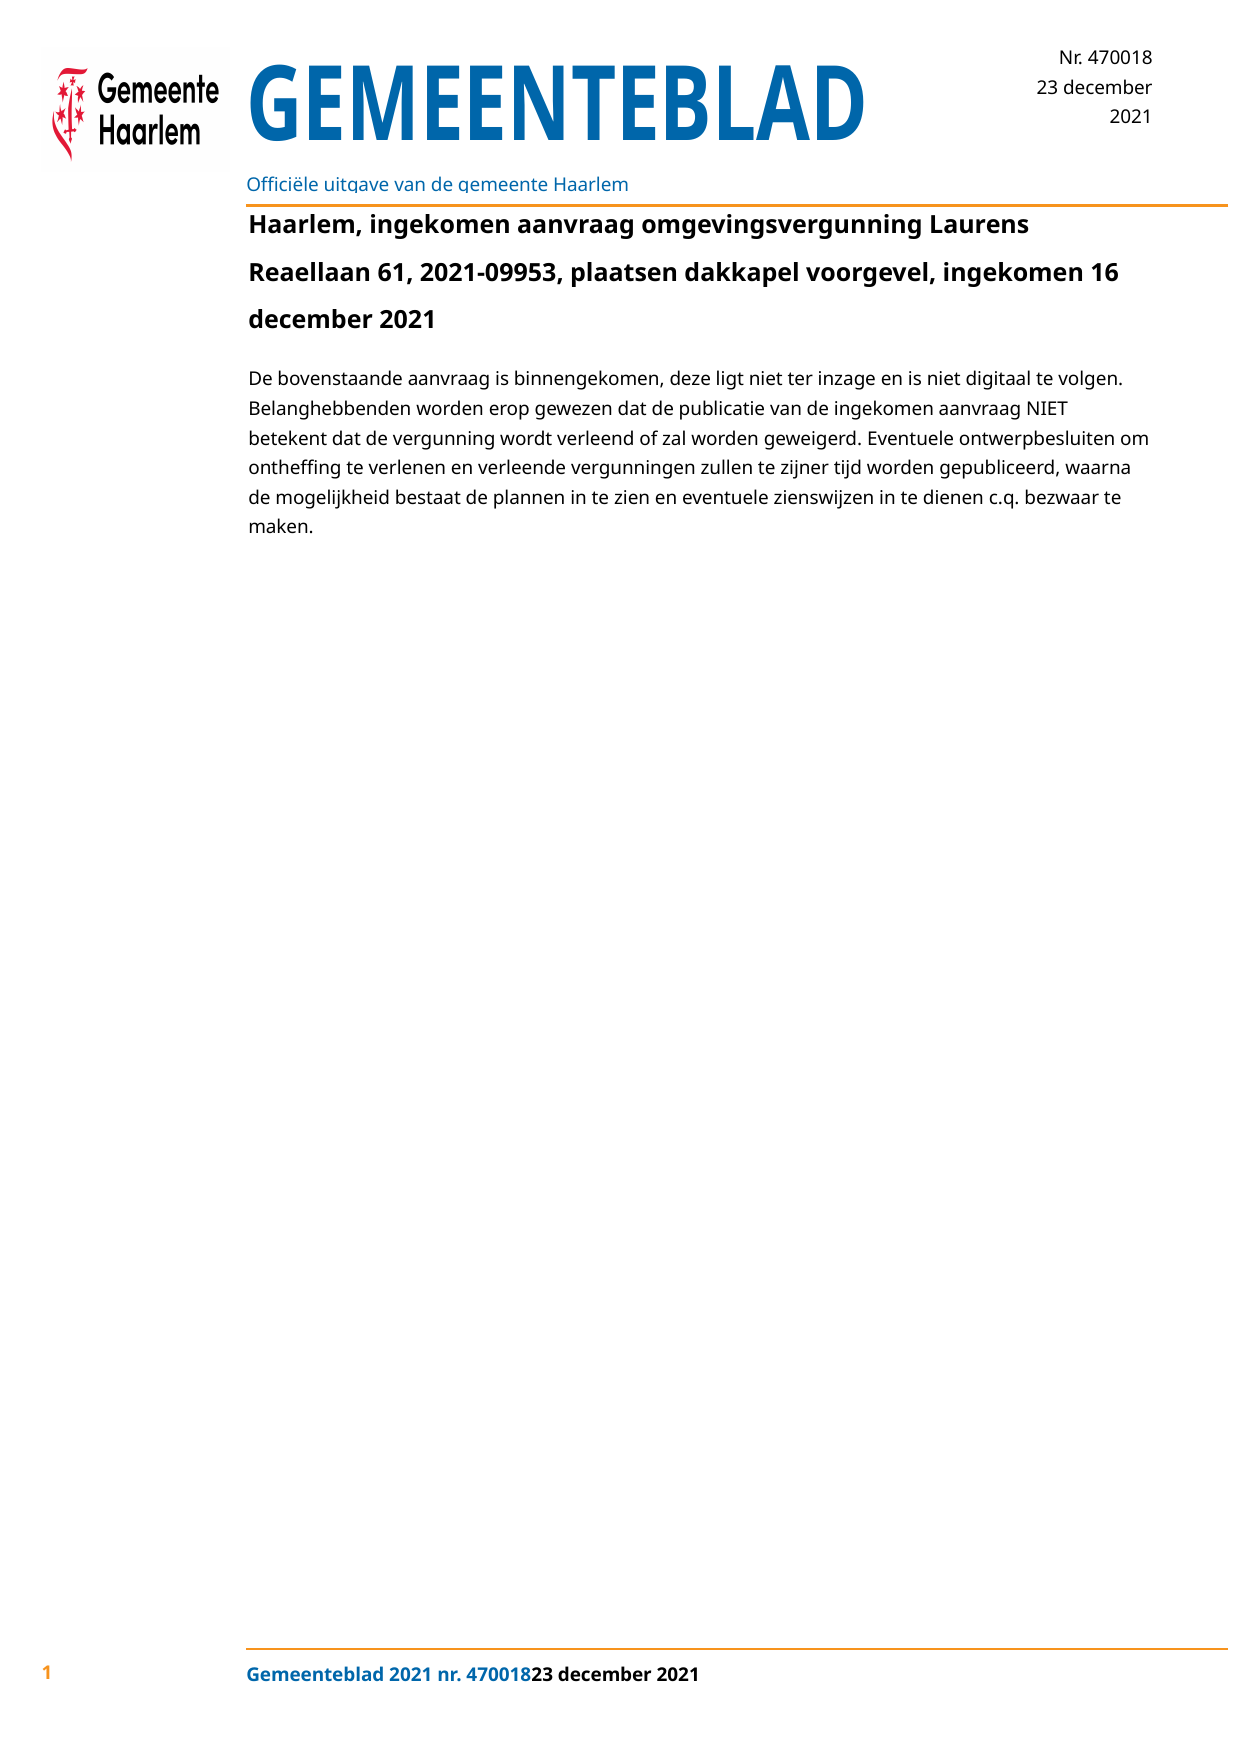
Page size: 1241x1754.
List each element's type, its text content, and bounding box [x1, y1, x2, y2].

picture [41, 47, 231, 172]
text De bovenstaande aanvraag is binnengekomen, deze ligt niet ter inzage en is niet digitaal te volgen. Belanghebbenden worden erop gewezen dat de publicatie van de ingekomen aanvraag NIET betekent dat de vergunning wordt verleend of zal worden geweigerd. Eventuele ontwerpbesluiten om ontheffing te verlenen en verleende vergunningen zullen te zijner tijd worden gepubliceerd, waarna de mogelijkheid bestaat de plannen in te zien en eventuele zienswijzen in te dienen c.q. bezwaar te maken. [248, 366, 1152, 539]
text Haarlem, ingekomen aanvraag omgevingsvergunning Laurens Reaellaan 61, 2021-09953, plaatsen dakkapel voorgevel, ingekomen 16 december 2021 [248, 207, 1152, 336]
